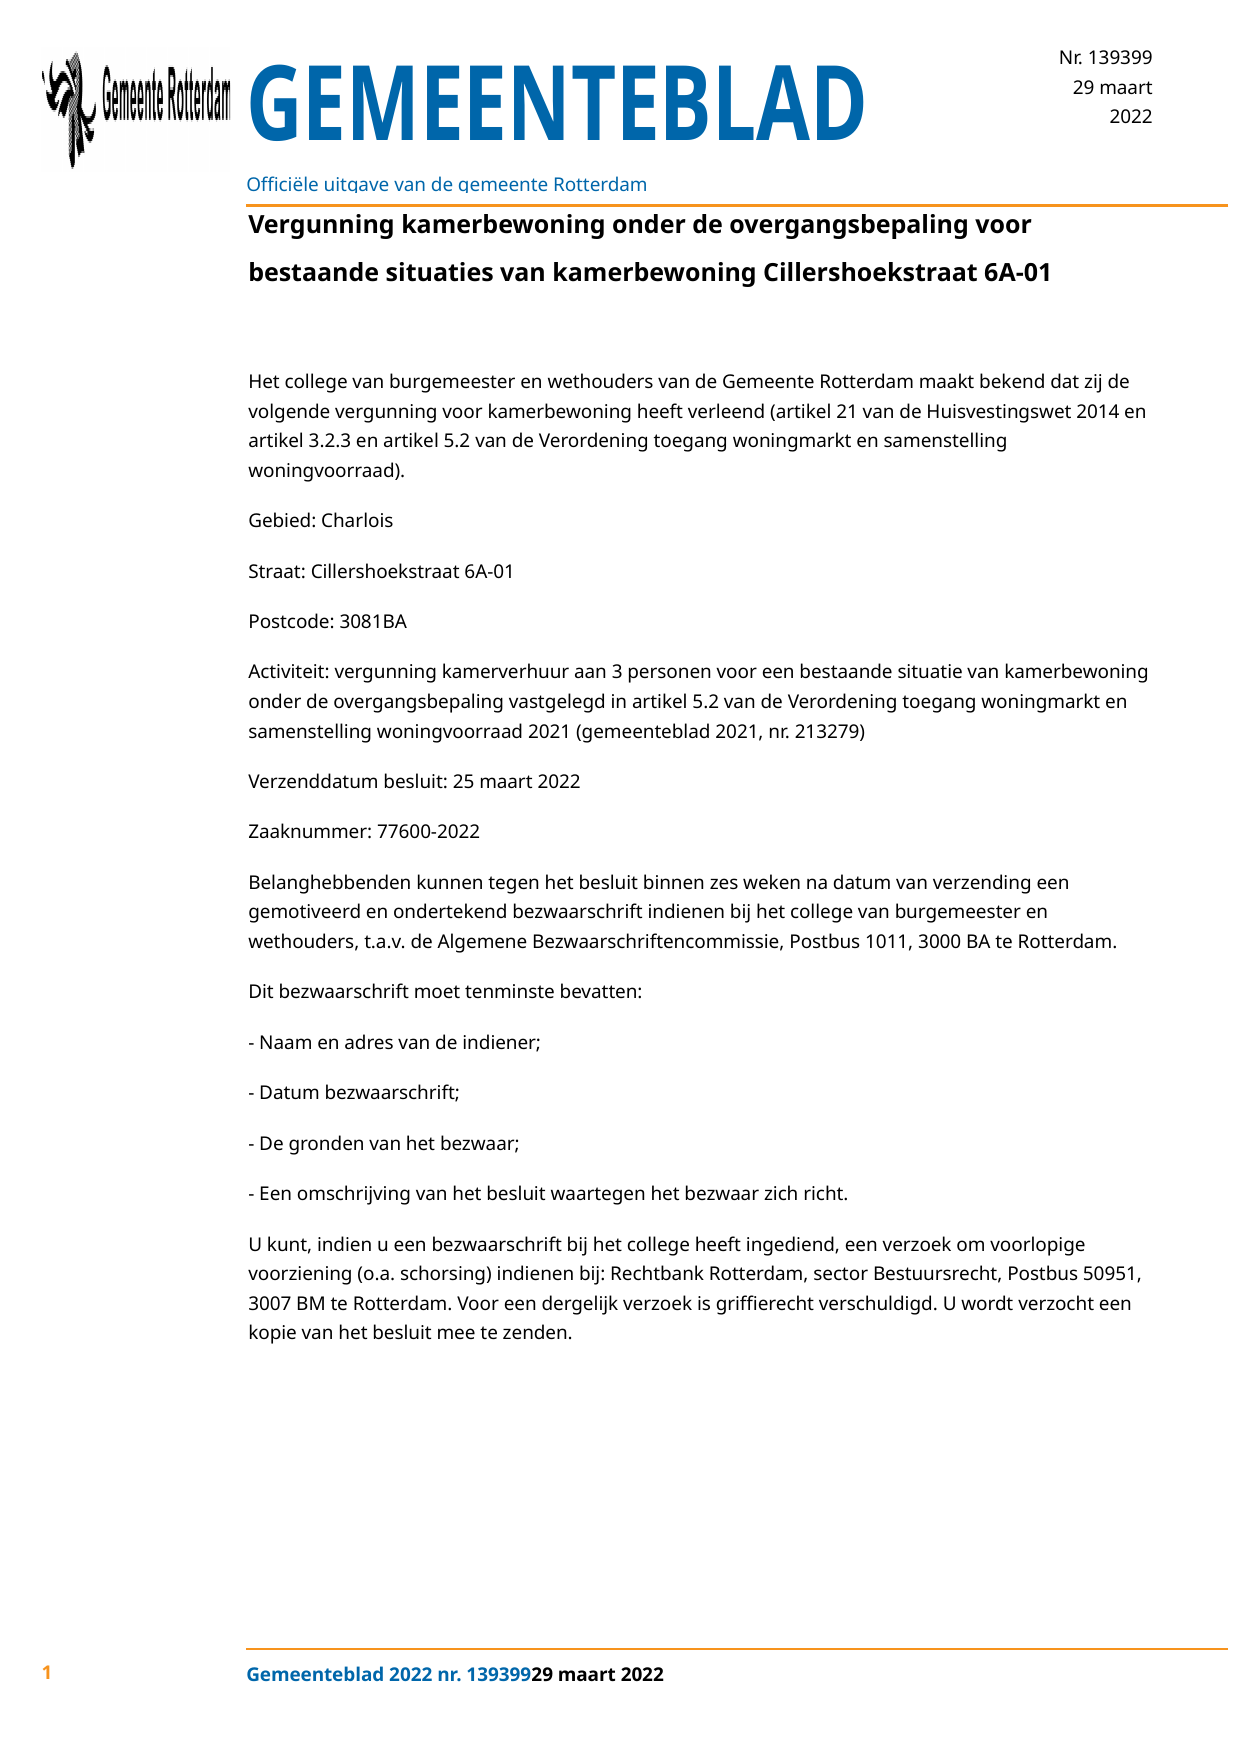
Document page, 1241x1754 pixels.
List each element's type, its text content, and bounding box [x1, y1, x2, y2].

text - Naam en adres van de indiener; [248, 1029, 1152, 1055]
text Vergunning kamerbewoning onder de overgangsbepaling voor bestaande situaties van kamerbewoning Cillershoekstraat 6A-01 [248, 207, 1152, 288]
text Belanghebbenden kunnen tegen het besluit binnen zes weken na datum van verzending een gemotiveerd en ondertekend bezwaarschrift indienen bij het college van burgemeester en wethouders, t.a.v. de Algemene Bezwaarschriftencommissie, Postbus 1011, 3000 BA te Rotterdam. [248, 869, 1152, 954]
text Gebied: Charlois [248, 507, 1152, 533]
text Dit bezwaarschrift moet tenminste bevatten: [248, 979, 1152, 1004]
text - Een omschrijving van het besluit waartegen het bezwaar zich richt. [248, 1180, 1152, 1206]
text U kunt, indien u een bezwaarschrift bij het college heeft ingediend, een verzoek om voorlopige voorziening (o.a. schorsing) indienen bij: Rechtbank Rotterdam, sector Bestuursrecht, Postbus 50951, 3007 BM te Rotterdam. Voor een dergelijk verzoek is griffierecht verschuldigd. U wordt verzocht een kopie van het besluit mee te zenden. [248, 1231, 1152, 1345]
text - De gronden van het bezwaar; [248, 1130, 1152, 1156]
text - Datum bezwaarschrift; [248, 1079, 1152, 1105]
text Straat: Cillershoekstraat 6A-01 [248, 558, 1152, 584]
text Activiteit: vergunning kamerverhuur aan 3 personen voor een bestaande situatie van kamerbewoning onder de overgangsbepaling vastgelegd in artikel 5.2 van de Verordening toegang woningmarkt en samenstelling woningvoorraad 2021 (gemeenteblad 2021, nr. 213279) [248, 659, 1152, 744]
text Verzenddatum besluit: 25 maart 2022 [248, 768, 1152, 794]
picture [41, 47, 231, 172]
text Postcode: 3081BA [248, 608, 1152, 634]
text Zaaknummer: 77600-2022 [248, 819, 1152, 844]
text Het college van burgemeester en wethouders van de Gemeente Rotterdam maakt bekend dat zij de volgende vergunning voor kamerbewoning heeft verleend (artikel 21 van de Huisvestingswet 2014 en artikel 3.2.3 en artikel 5.2 van de Verordening toegang woningmarkt en samenstelling woningvoorraad). [248, 368, 1152, 483]
